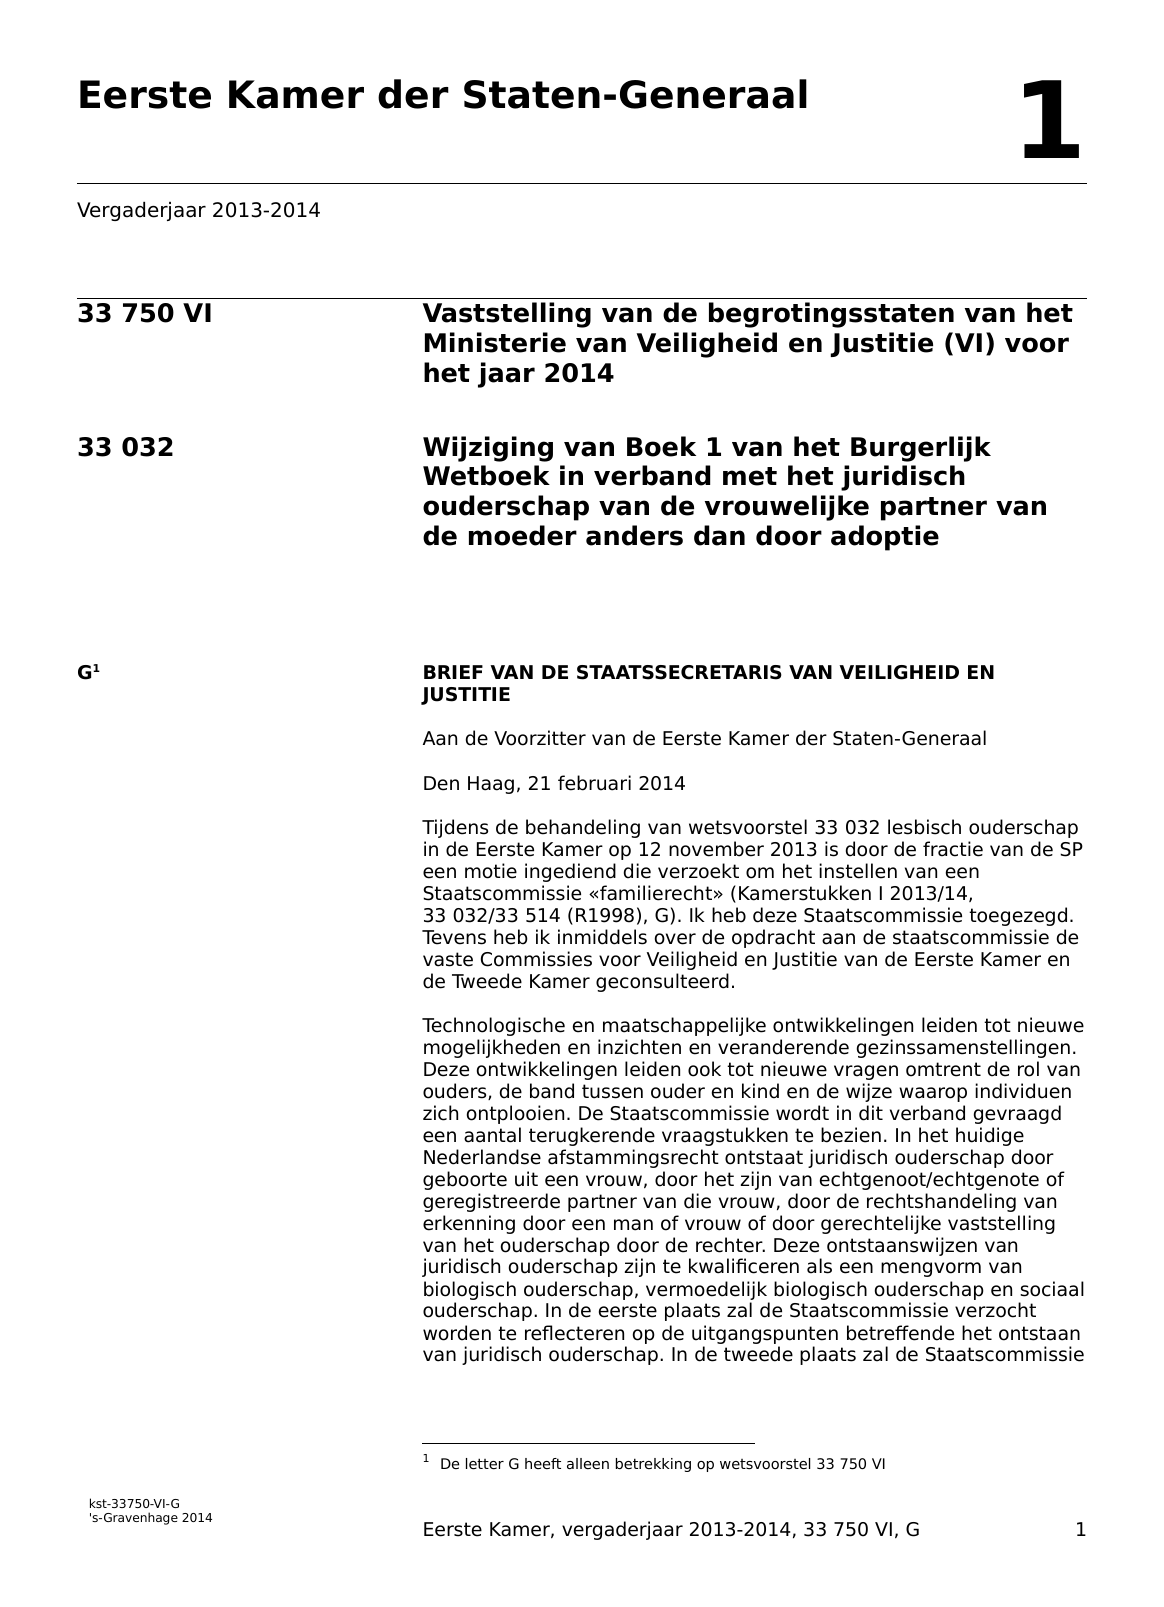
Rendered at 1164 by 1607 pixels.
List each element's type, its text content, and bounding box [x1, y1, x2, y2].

text kst-33750-VI-G [88, 1497, 323, 1511]
subtitle G BRIEF VAN DE STAATSSECRETARIS VAN VEILIGHEID EN JUSTITIE [77, 662, 1087, 706]
text Tijdens de behandeling van wetsvoorstel 33 032 lesbisch ouderschap in de Eerste Kamer op 12 november 2013 is door de fractie van de SP een motie ingediend die verzoekt om het instellen van een Staatscommissie «familierecht» (Kamerstukken I 2013/14, 33 032/33 514 (R1998), G). Ik heb deze Staatscommissie toegezegd. Tevens heb ik inmiddels over de opdracht aan de staatscommissie de vaste Commissies voor Veiligheid en Justitie van de Eerste Kamer en de Tweede Kamer geconsulteerd. [422, 817, 1087, 992]
subtitle 33 032 Wijziging van Boek 1 van het Burgerlijk Wetboek in verband met het juridisch ouderschap van de vrouwelijke partner van de moeder anders dan door adoptie [77, 432, 1087, 551]
text Den Haag, 21 februari 2014 [422, 772, 1087, 794]
text Aan de Voorzitter van de Eerste Kamer der Staten-Generaal [422, 728, 1087, 750]
text 's-Gravenhage 2014 [88, 1511, 323, 1525]
table_cell Vergaderjaar 2013-2014 [77, 184, 1087, 298]
table_header 1 [886, 59, 1087, 183]
text De letter G heeft alleen betrekking op wetsvoorstel 33 750 VI [422, 1452, 1087, 1474]
table_header Eerste Kamer der Staten-Generaal [77, 59, 886, 183]
text Technologische en maatschappelijke ontwikkelingen leiden tot nieuwe mogelijkheden en inzichten en veranderende gezinssamenstellingen. Deze ontwikkelingen leiden ook tot nieuwe vragen omtrent de rol van ouders, de band tussen ouder en kind en de wijze waarop individuen zich ontplooien. De Staatscommissie wordt in dit verband gevraagd een aantal terugkerende vraagstukken te bezien. In het huidige Nederlandse afstammingsrecht ontstaat juridisch ouderschap door geboorte uit een vrouw, door het zijn van echtgenoot/echtgenote of geregistreerde partner van die vrouw, door de rechtshandeling van erkenning door een man of vrouw of door gerechtelijke vaststelling van het ouderschap door de rechter. Deze ontstaanswijzen van juridisch ouderschap zijn te kwalificeren als een mengvorm van biologisch ouderschap, vermoedelijk biologisch ouderschap en sociaal ouderschap. In de eerste plaats zal de Staatscommissie verzocht worden te reflecteren op de uitgangspunten betreffende het ontstaan van juridisch ouderschap. In de tweede plaats zal de Staatscommissie [422, 1015, 1087, 1366]
subtitle 33 750 VI Vaststelling van de begrotingsstaten van het Ministerie van Veiligheid en Justitie (VI) voor het jaar 2014 [77, 299, 1087, 388]
